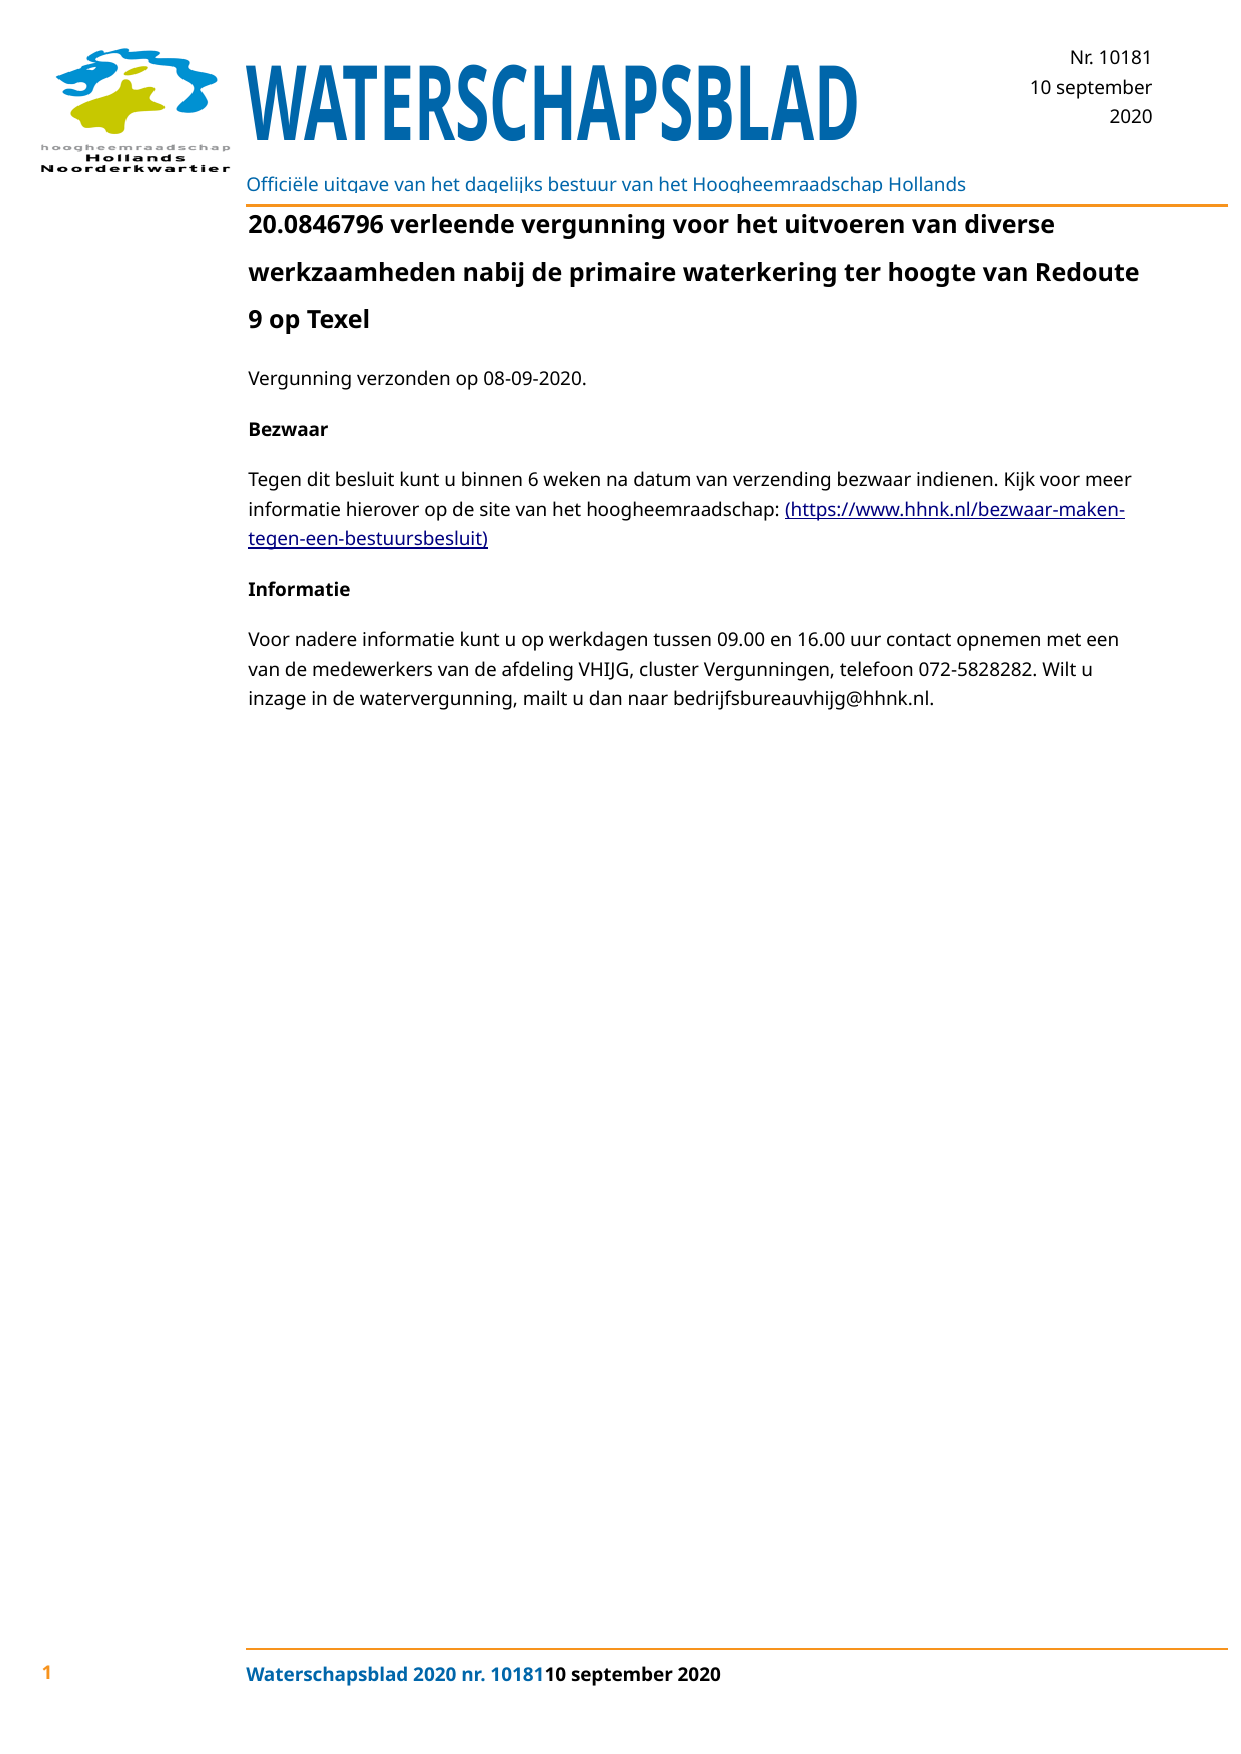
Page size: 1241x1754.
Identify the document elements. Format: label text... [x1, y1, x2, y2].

text 20.0846796 verleende vergunning voor het uitvoeren van diverse werkzaamheden nabij de primaire waterkering ter hoogte van Redoute 9 op Texel [248, 207, 1152, 336]
picture [41, 47, 231, 172]
text Bezwaar [248, 416, 1152, 442]
text Vergunning verzonden op 08-09-2020. [248, 366, 1152, 391]
text Voor nadere informatie kunt u op werkdagen tussen 09.00 en 16.00 uur contact opnemen met een van de medewerkers van de afdeling VHIJG, cluster Vergunningen, telefoon 072-5828282. Wilt u inzage in de watervergunning, mailt u dan naar bedrijfsbureauvhijg@hhnk.nl. [248, 626, 1152, 711]
text Tegen dit besluit kunt u binnen 6 weken na datum van verzending bezwaar indienen. Kijk voor meer informatie hierover op de site van het hoogheemraadschap: (https://www.hhnk.nl/bezwaar-maken-tegen-een-bestuursbesluit) [248, 466, 1152, 551]
text Informatie [248, 576, 1152, 602]
